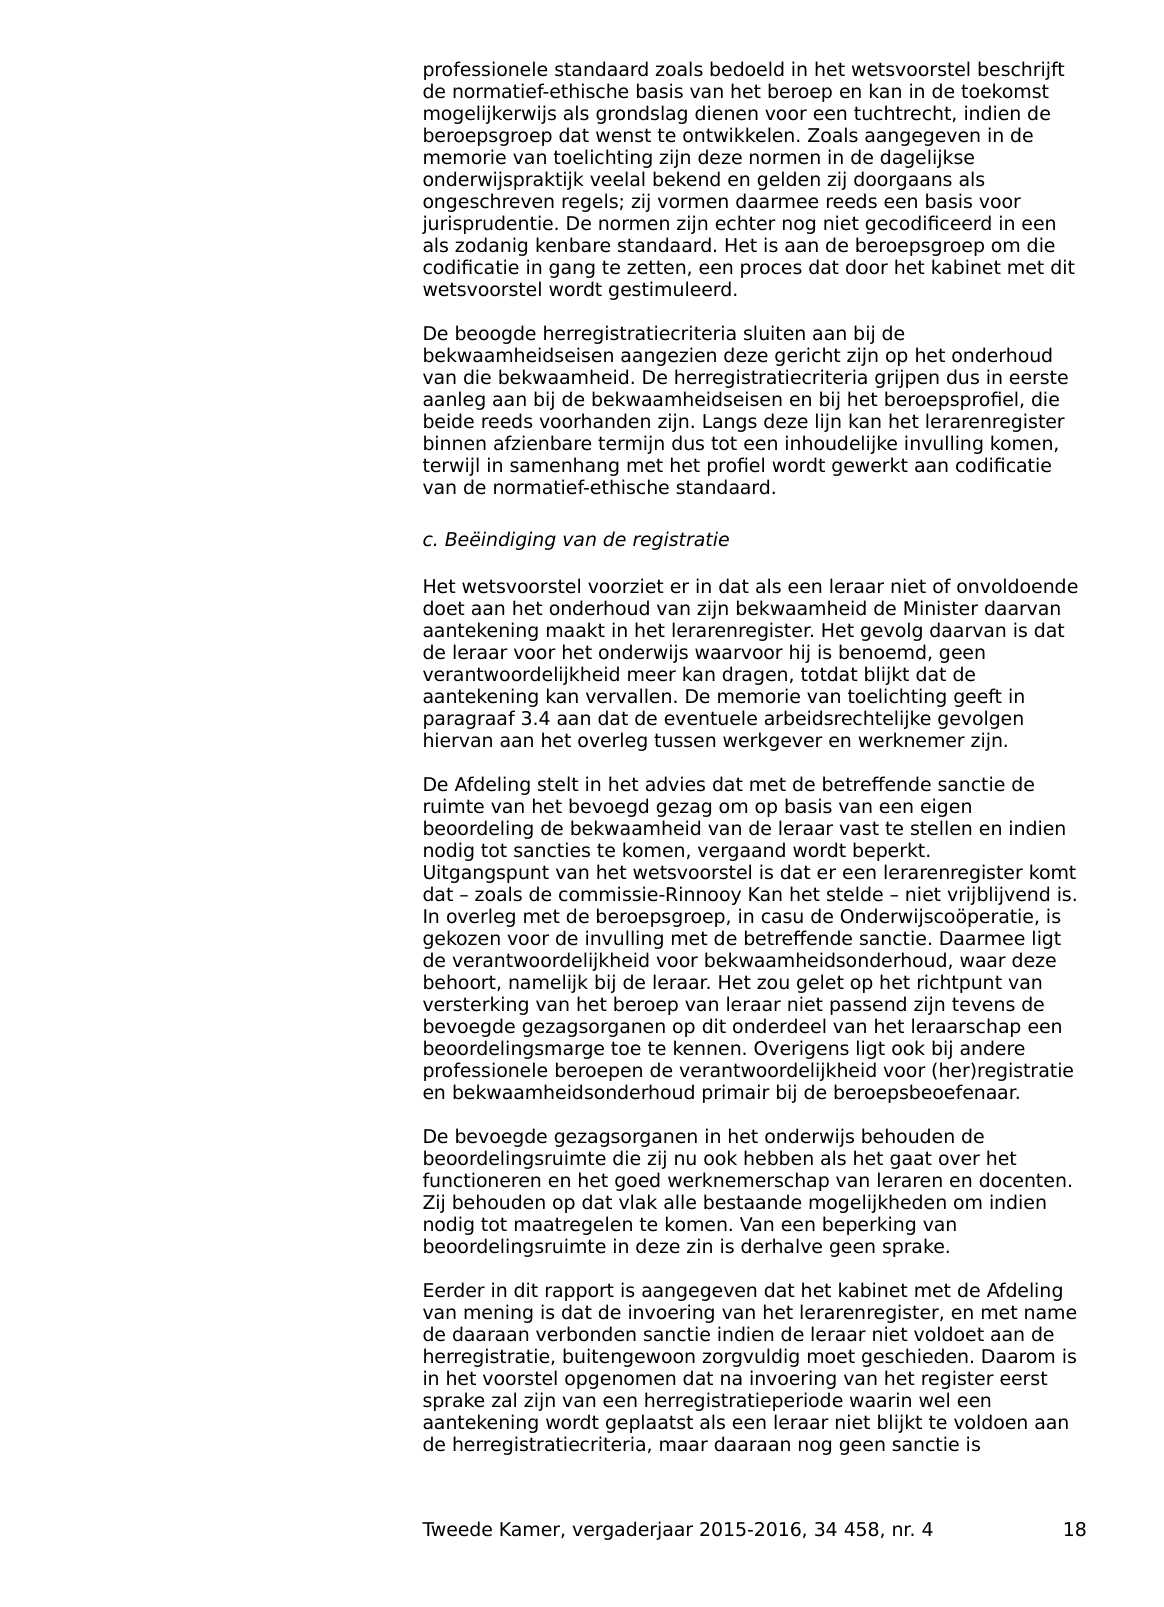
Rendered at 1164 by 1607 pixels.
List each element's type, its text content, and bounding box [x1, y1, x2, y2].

text Het wetsvoorstel voorziet er in dat als een leraar niet of onvoldoende doet aan het onderhoud van zijn bekwaamheid de Minister daarvan aantekening maakt in het lerarenregister. Het gevolg daarvan is dat de leraar voor het onderwijs waarvoor hij is benoemd, geen verantwoordelijkheid meer kan dragen, totdat blijkt dat de aantekening kan vervallen. De memorie van toelichting geeft in paragraaf 3.4 aan dat de eventuele arbeidsrechtelijke gevolgen hiervan aan het overleg tussen werkgever en werknemer zijn. [422, 576, 1087, 752]
text De beoogde herregistratiecriteria sluiten aan bij de bekwaamheidseisen aangezien deze gericht zijn op het onderhoud van die bekwaamheid. De herregistratiecriteria grijpen dus in eerste aanleg aan bij de bekwaamheidseisen en bij het beroepsprofiel, die beide reeds voorhanden zijn. Langs deze lijn kan het lerarenregister binnen afzienbare termijn dus tot een inhoudelijke invulling komen, terwijl in samenhang met het profiel wordt gewerkt aan codificatie van de normatief-ethische standaard. [422, 323, 1087, 499]
subtitle c. Beëindiging van de registratie [422, 529, 1087, 551]
text Eerder in dit rapport is aangegeven dat het kabinet met de Afdeling van mening is dat de invoering van het lerarenregister, en met name de daaraan verbonden sanctie indien de leraar niet voldoet aan de herregistratie, buitengewoon zorgvuldig moet geschieden. Daarom is in het voorstel opgenomen dat na invoering van het register eerst sprake zal zijn van een herregistratieperiode waarin wel een aantekening wordt geplaatst als een leraar niet blijkt te voldoen aan de herregistratiecriteria, maar daaraan nog geen sanctie is [422, 1280, 1087, 1456]
text De bevoegde gezagsorganen in het onderwijs behouden de beoordelingsruimte die zij nu ook hebben als het gaat over het functioneren en het goed werknemerschap van leraren en docenten. Zij behouden op dat vlak alle bestaande mogelijkheden om indien nodig tot maatregelen te komen. Van een beperking van beoordelingsruimte in deze zin is derhalve geen sprake. [422, 1126, 1087, 1258]
text De Afdeling stelt in het advies dat met de betreffende sanctie de ruimte van het bevoegd gezag om op basis van een eigen beoordeling de bekwaamheid van de leraar vast te stellen en indien nodig tot sancties te komen, vergaand wordt beperkt. [422, 774, 1087, 862]
text Uitgangspunt van het wetsvoorstel is dat er een lerarenregister komt dat – zoals de commissie-Rinnooy Kan het stelde – niet vrijblijvend is. In overleg met de beroepsgroep, in casu de Onderwijscoöperatie, is gekozen voor de invulling met de betreffende sanctie. Daarmee ligt de verantwoordelijkheid voor bekwaamheidsonderhoud, waar deze behoort, namelijk bij de leraar. Het zou gelet op het richtpunt van versterking van het beroep van leraar niet passend zijn tevens de bevoegde gezagsorganen op dit onderdeel van het leraarschap een beoordelingsmarge toe te kennen. Overigens ligt ook bij andere professionele beroepen de verantwoordelijkheid voor (her)registratie en bekwaamheidsonderhoud primair bij de beroepsbeoefenaar. [422, 862, 1087, 1103]
text professionele standaard zoals bedoeld in het wetsvoorstel beschrijft de normatief-ethische basis van het beroep en kan in de toekomst mogelijkerwijs als grondslag dienen voor een tuchtrecht, indien de beroepsgroep dat wenst te ontwikkelen. Zoals aangegeven in de memorie van toelichting zijn deze normen in de dagelijkse onderwijspraktijk veelal bekend en gelden zij doorgaans als ongeschreven regels; zij vormen daarmee reeds een basis voor jurisprudentie. De normen zijn echter nog niet gecodificeerd in een als zodanig kenbare standaard. Het is aan de beroepsgroep om die codificatie in gang te zetten, een proces dat door het kabinet met dit wetsvoorstel wordt gestimuleerd. [422, 59, 1087, 301]
